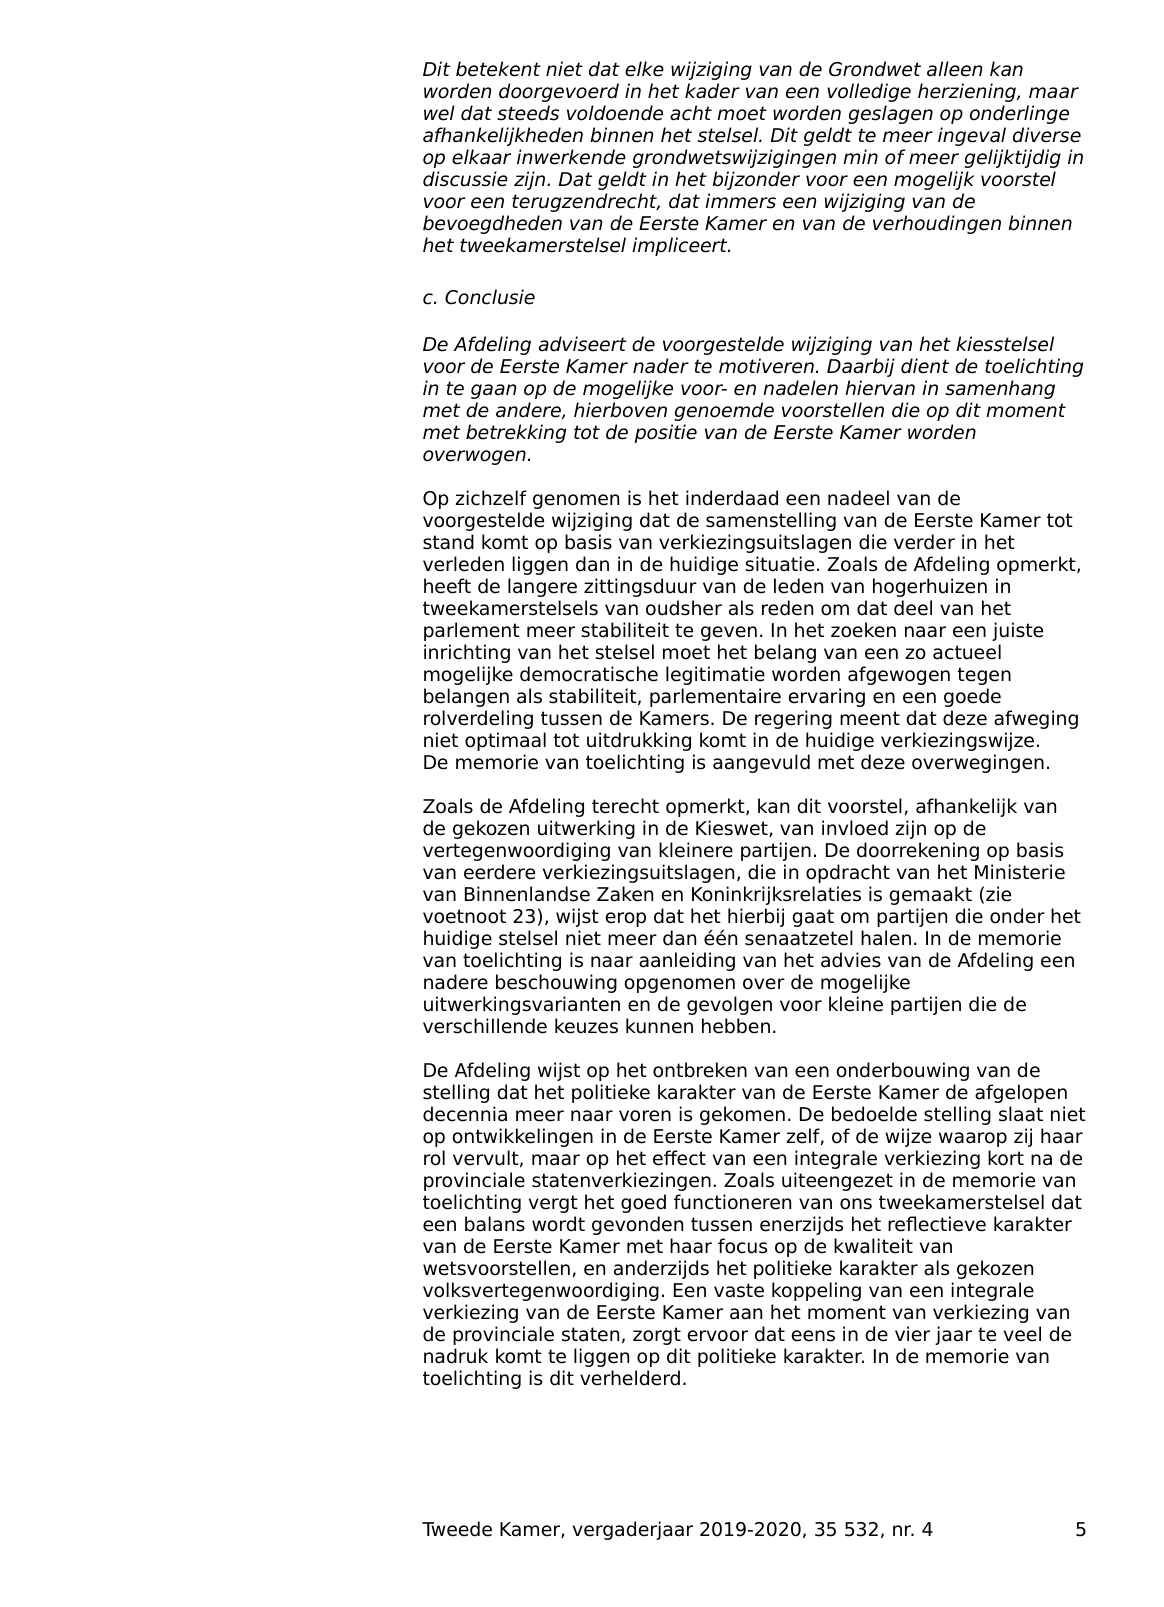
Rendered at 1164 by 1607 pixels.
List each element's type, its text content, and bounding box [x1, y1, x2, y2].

text De Afdeling wijst op het ontbreken van een onderbouwing van de stelling dat het politieke karakter van de Eerste Kamer de afgelopen decennia meer naar voren is gekomen. De bedoelde stelling slaat niet op ontwikkelingen in de Eerste Kamer zelf, of de wijze waarop zij haar rol vervult, maar op het effect van een integrale verkiezing kort na de provinciale statenverkiezingen. Zoals uiteengezet in de memorie van toelichting vergt het goed functioneren van ons tweekamerstelsel dat een balans wordt gevonden tussen enerzijds het reflectieve karakter van de Eerste Kamer met haar focus op de kwaliteit van wetsvoorstellen, en anderzijds het politieke karakter als gekozen volksvertegenwoordiging. Een vaste koppeling van een integrale verkiezing van de Eerste Kamer aan het moment van verkiezing van de provinciale staten, zorgt ervoor dat eens in de vier jaar te veel de nadruk komt te liggen op dit politieke karakter. In de memorie van toelichting is dit verhelderd. [422, 1060, 1087, 1389]
text Dit betekent niet dat elke wijziging van de Grondwet alleen kan worden doorgevoerd in het kader van een volledige herziening, maar wel dat steeds voldoende acht moet worden geslagen op onderlinge afhankelijkheden binnen het stelsel. Dit geldt te meer ingeval diverse op elkaar inwerkende grondwetswijzigingen min of meer gelijktijdig in discussie zijn. Dat geldt in het bijzonder voor een mogelijk voorstel voor een terugzendrecht, dat immers een wijziging van de bevoegdheden van de Eerste Kamer en van de verhoudingen binnen het tweekamerstelsel impliceert. [422, 59, 1087, 257]
text De Afdeling adviseert de voorgestelde wijziging van het kiesstelsel voor de Eerste Kamer nader te motiveren. Daarbij dient de toelichting in te gaan op de mogelijke voor- en nadelen hiervan in samenhang met de andere, hierboven genoemde voorstellen die op dit moment met betrekking tot de positie van de Eerste Kamer worden overwogen. [422, 334, 1087, 466]
subtitle c. Conclusie [422, 287, 1087, 309]
text Op zichzelf genomen is het inderdaad een nadeel van de voorgestelde wijziging dat de samenstelling van de Eerste Kamer tot stand komt op basis van verkiezingsuitslagen die verder in het verleden liggen dan in de huidige situatie. Zoals de Afdeling opmerkt, heeft de langere zittingsduur van de leden van hogerhuizen in tweekamerstelsels van oudsher als reden om dat deel van het parlement meer stabiliteit te geven. In het zoeken naar een juiste inrichting van het stelsel moet het belang van een zo actueel mogelijke democratische legitimatie worden afgewogen tegen belangen als stabiliteit, parlementaire ervaring en een goede rolverdeling tussen de Kamers. De regering meent dat deze afweging niet optimaal tot uitdrukking komt in de huidige verkiezingswijze. [422, 488, 1087, 752]
text Zoals de Afdeling terecht opmerkt, kan dit voorstel, afhankelijk van de gekozen uitwerking in de Kieswet, van invloed zijn op de vertegenwoordiging van kleinere partijen. De doorrekening op basis van eerdere verkiezingsuitslagen, die in opdracht van het Ministerie van Binnenlandse Zaken en Koninkrijksrelaties is gemaakt (zie voetnoot 23), wijst erop dat het hierbij gaat om partijen die onder het huidige stelsel niet meer dan één senaatzetel halen. In de memorie van toelichting is naar aanleiding van het advies van de Afdeling een nadere beschouwing opgenomen over de mogelijke uitwerkingsvarianten en de gevolgen voor kleine partijen die de verschillende keuzes kunnen hebben. [422, 796, 1087, 1038]
text De memorie van toelichting is aangevuld met deze overwegingen. [422, 752, 1087, 774]
